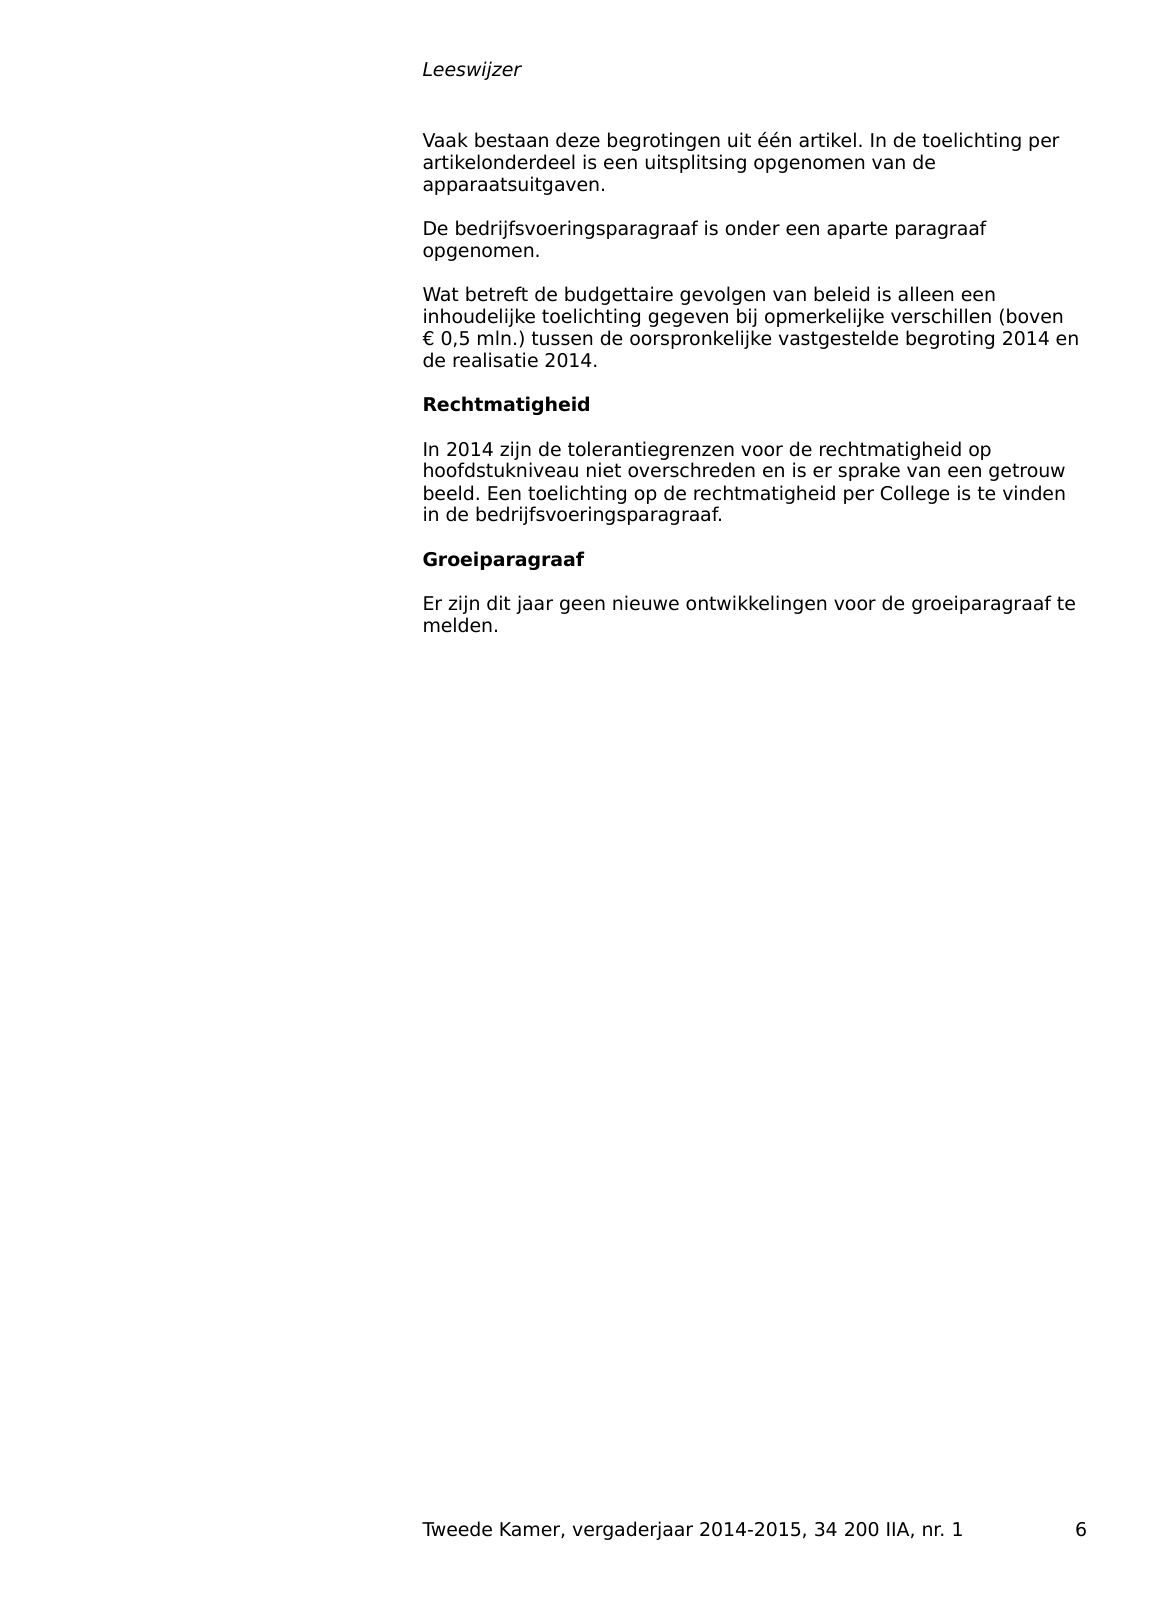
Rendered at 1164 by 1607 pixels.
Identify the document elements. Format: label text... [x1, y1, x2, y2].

subtitle Rechtmatigheid [422, 394, 1087, 416]
text Wat betreft de budgettaire gevolgen van beleid is alleen een inhoudelijke toelichting gegeven bij opmerkelijke verschillen (boven € 0,5 mln.) tussen de oorspronkelijke vastgestelde begroting 2014 en de realisatie 2014. [422, 284, 1087, 372]
text Er zijn dit jaar geen nieuwe ontwikkelingen voor de groeiparagraaf te melden. [422, 593, 1087, 637]
text De bedrijfsvoeringsparagraaf is onder een aparte paragraaf opgenomen. [422, 218, 1087, 262]
subtitle Groeiparagraaf [422, 548, 1087, 571]
text In 2014 zijn de tolerantiegrenzen voor de rechtmatigheid op hoofdstukniveau niet overschreden en is er sprake van een getrouw beeld. Een toelichting op de rechtmatigheid per College is te vinden in de bedrijfsvoeringsparagraaf. [422, 438, 1087, 526]
text Vaak bestaan deze begrotingen uit één artikel. In de toelichting per artikelonderdeel is een uitsplitsing opgenomen van de apparaatsuitgaven. [422, 130, 1087, 196]
